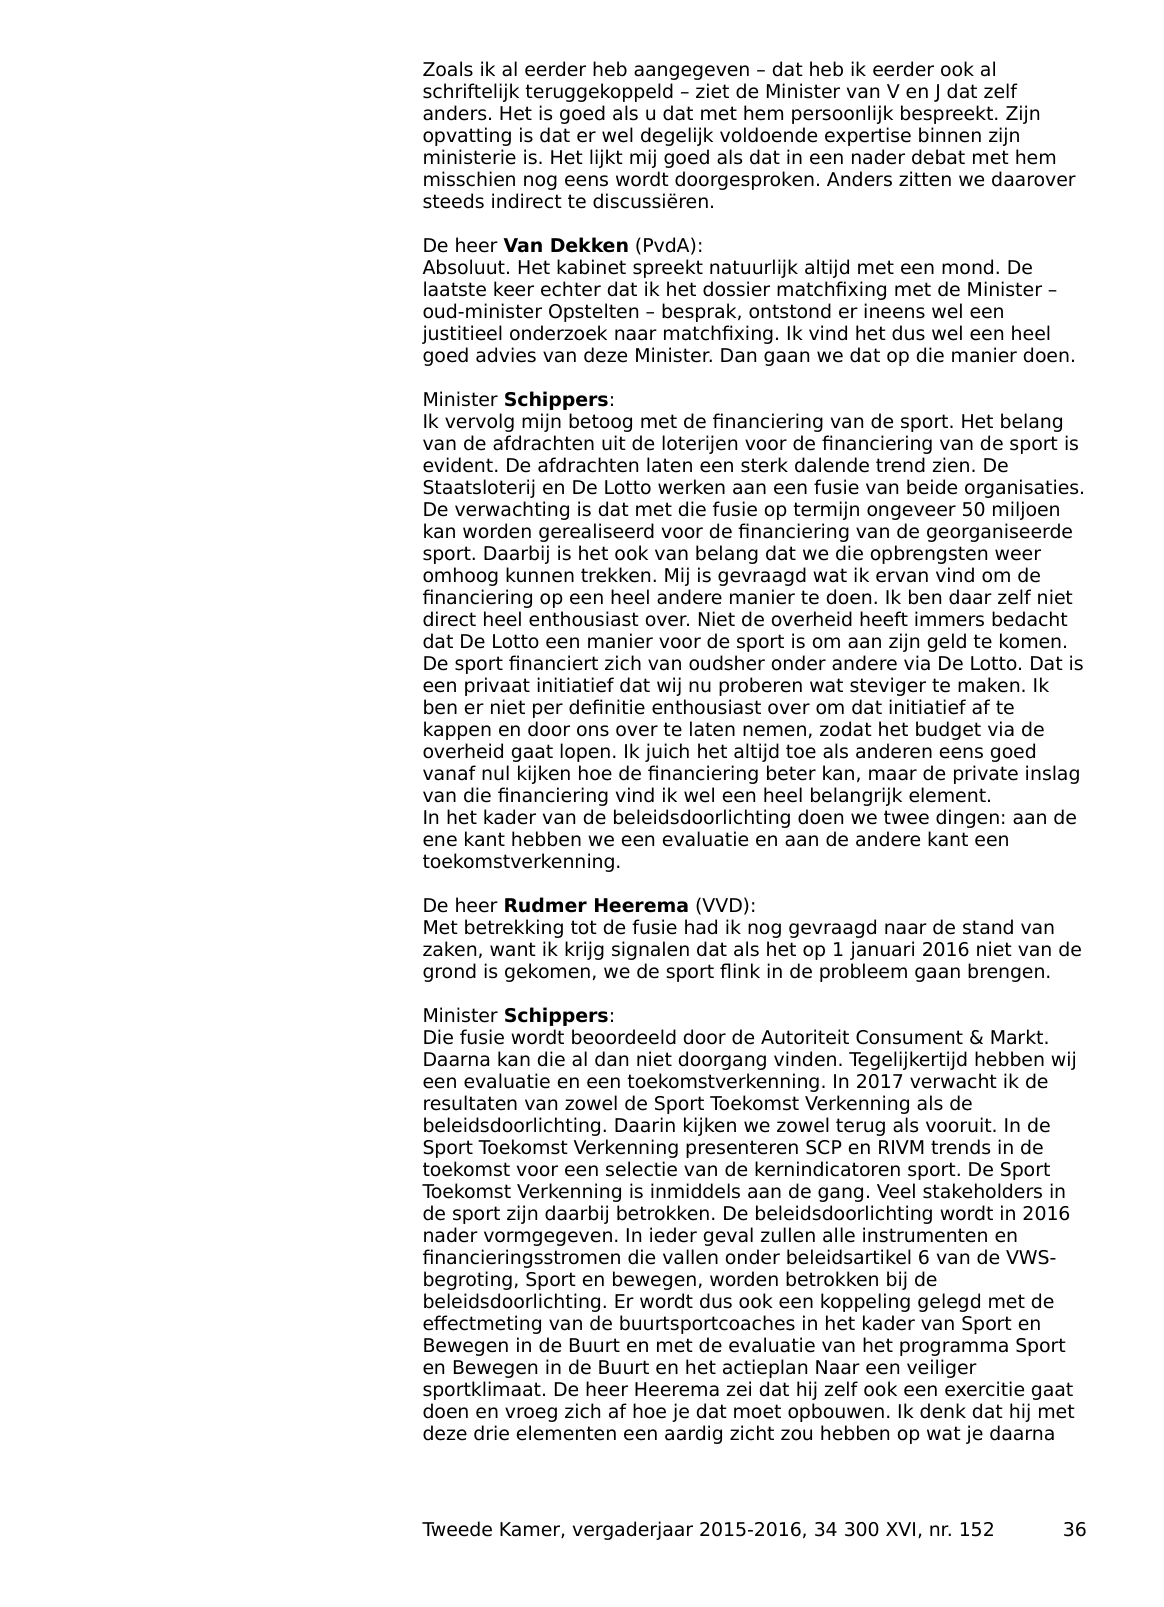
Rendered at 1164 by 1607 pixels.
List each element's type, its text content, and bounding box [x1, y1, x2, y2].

text Minister Schippers: [422, 389, 1087, 411]
text De heer Van Dekken (PvdA): [422, 235, 1087, 257]
text Met betrekking tot de fusie had ik nog gevraagd naar de stand van zaken, want ik krijg signalen dat als het op 1 januari 2016 niet van de grond is gekomen, we de sport flink in de probleem gaan brengen. [422, 917, 1087, 983]
text Zoals ik al eerder heb aangegeven – dat heb ik eerder ook al schriftelijk teruggekoppeld – ziet de Minister van V en J dat zelf anders. Het is goed als u dat met hem persoonlijk bespreekt. Zijn opvatting is dat er wel degelijk voldoende expertise binnen zijn ministerie is. Het lijkt mij goed als dat in een nader debat met hem misschien nog eens wordt doorgesproken. Anders zitten we daarover steeds indirect te discussiëren. [422, 59, 1087, 213]
text Absoluut. Het kabinet spreekt natuurlijk altijd met een mond. De laatste keer echter dat ik het dossier matchfixing met de Minister – oud-minister Opstelten – besprak, ontstond er ineens wel een justitieel onderzoek naar matchfixing. Ik vind het dus wel een heel goed advies van deze Minister. Dan gaan we dat op die manier doen. [422, 257, 1087, 367]
text Ik vervolg mijn betoog met de financiering van de sport. Het belang van de afdrachten uit de loterijen voor de financiering van de sport is evident. De afdrachten laten een sterk dalende trend zien. De Staatsloterij en De Lotto werken aan een fusie van beide organisaties. De verwachting is dat met die fusie op termijn ongeveer 50 miljoen kan worden gerealiseerd voor de financiering van de georganiseerde sport. Daarbij is het ook van belang dat we die opbrengsten weer omhoog kunnen trekken. Mij is gevraagd wat ik ervan vind om de financiering op een heel andere manier te doen. Ik ben daar zelf niet direct heel enthousiast over. Niet de overheid heeft immers bedacht dat De Lotto een manier voor de sport is om aan zijn geld te komen. De sport financiert zich van oudsher onder andere via De Lotto. Dat is een privaat initiatief dat wij nu proberen wat steviger te maken. Ik ben er niet per definitie enthousiast over om dat initiatief af te kappen en door ons over te laten nemen, zodat het budget via de overheid gaat lopen. Ik juich het altijd toe als anderen eens goed vanaf nul kijken hoe de financiering beter kan, maar de private inslag van die financiering vind ik wel een heel belangrijk element. [422, 411, 1087, 807]
text De heer Rudmer Heerema (VVD): [422, 895, 1087, 917]
text In het kader van de beleidsdoorlichting doen we twee dingen: aan de ene kant hebben we een evaluatie en aan de andere kant een toekomstverkenning. [422, 807, 1087, 873]
text Minister Schippers: [422, 1005, 1087, 1027]
text Die fusie wordt beoordeeld door de Autoriteit Consument & Markt. Daarna kan die al dan niet doorgang vinden. Tegelijkertijd hebben wij een evaluatie en een toekomstverkenning. In 2017 verwacht ik de resultaten van zowel de Sport Toekomst Verkenning als de beleidsdoorlichting. Daarin kijken we zowel terug als vooruit. In de Sport Toekomst Verkenning presenteren SCP en RIVM trends in de toekomst voor een selectie van de kernindicatoren sport. De Sport Toekomst Verkenning is inmiddels aan de gang. Veel stakeholders in de sport zijn daarbij betrokken. De beleidsdoorlichting wordt in 2016 nader vormgegeven. In ieder geval zullen alle instrumenten en financieringsstromen die vallen onder beleidsartikel 6 van de VWS-begroting, Sport en bewegen, worden betrokken bij de beleidsdoorlichting. Er wordt dus ook een koppeling gelegd met de effectmeting van de buurtsportcoaches in het kader van Sport en Bewegen in de Buurt en met de evaluatie van het programma Sport en Bewegen in de Buurt en het actieplan Naar een veiliger sportklimaat. De heer Heerema zei dat hij zelf ook een exercitie gaat doen en vroeg zich af hoe je dat moet opbouwen. Ik denk dat hij met deze drie elementen een aardig zicht zou hebben op wat je daarna [422, 1027, 1087, 1444]
